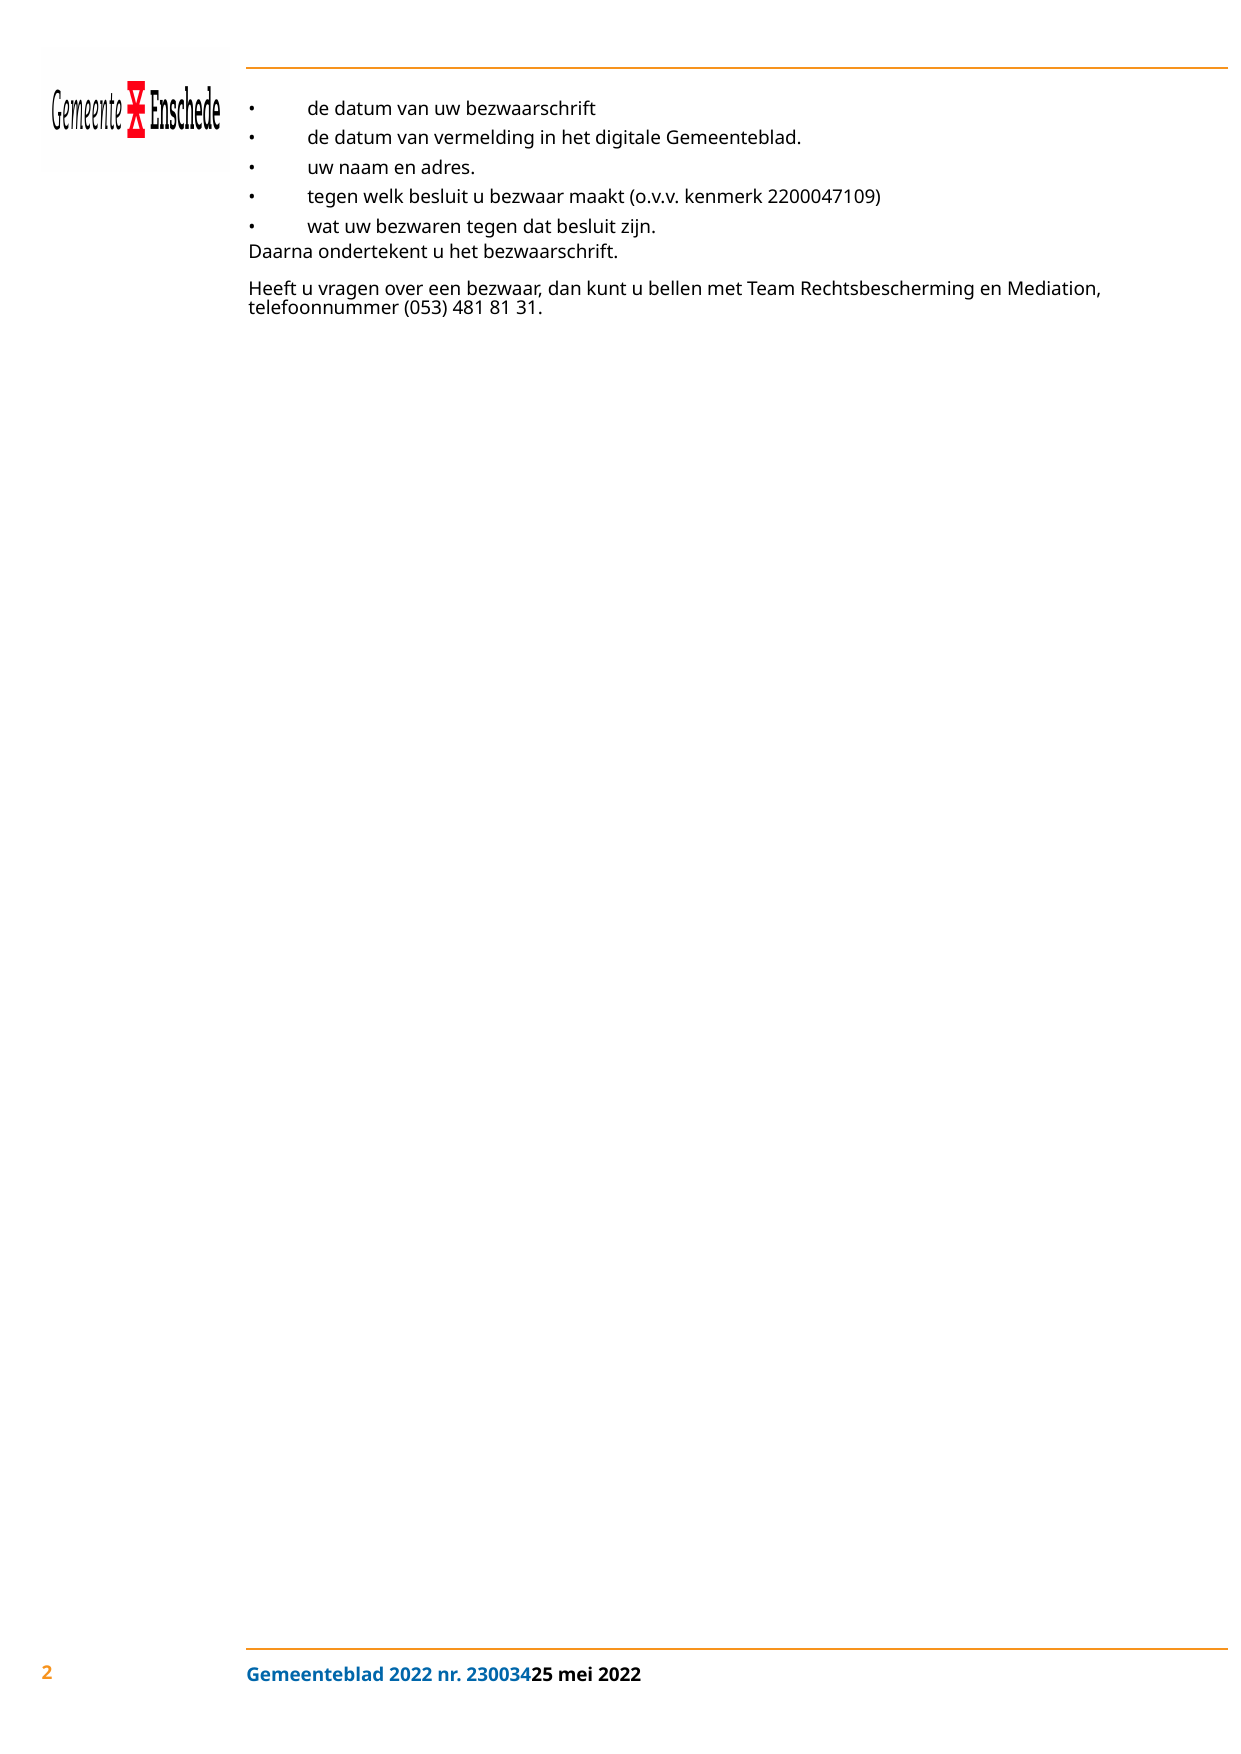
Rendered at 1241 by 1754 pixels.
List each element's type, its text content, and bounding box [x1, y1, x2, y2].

list de datum van uw bezwaarschrift [248, 95, 1152, 121]
text Daarna ondertekent u het bezwaarschrift. [248, 243, 1152, 262]
picture [41, 47, 231, 172]
list wat uw bezwaren tegen dat besluit zijn. [248, 213, 1152, 239]
list uw naam en adres. [248, 154, 1152, 180]
list tegen welk besluit u bezwaar maakt (o.v.v. kenmerk 2200047109) [248, 183, 1152, 209]
list de datum van vermelding in het digitale Gemeenteblad. [248, 124, 1152, 150]
text Heeft u vragen over een bezwaar, dan kunt u bellen met Team Rechtsbescherming en Mediation, telefoonnummer (053) 481 81 31. [248, 280, 1152, 318]
